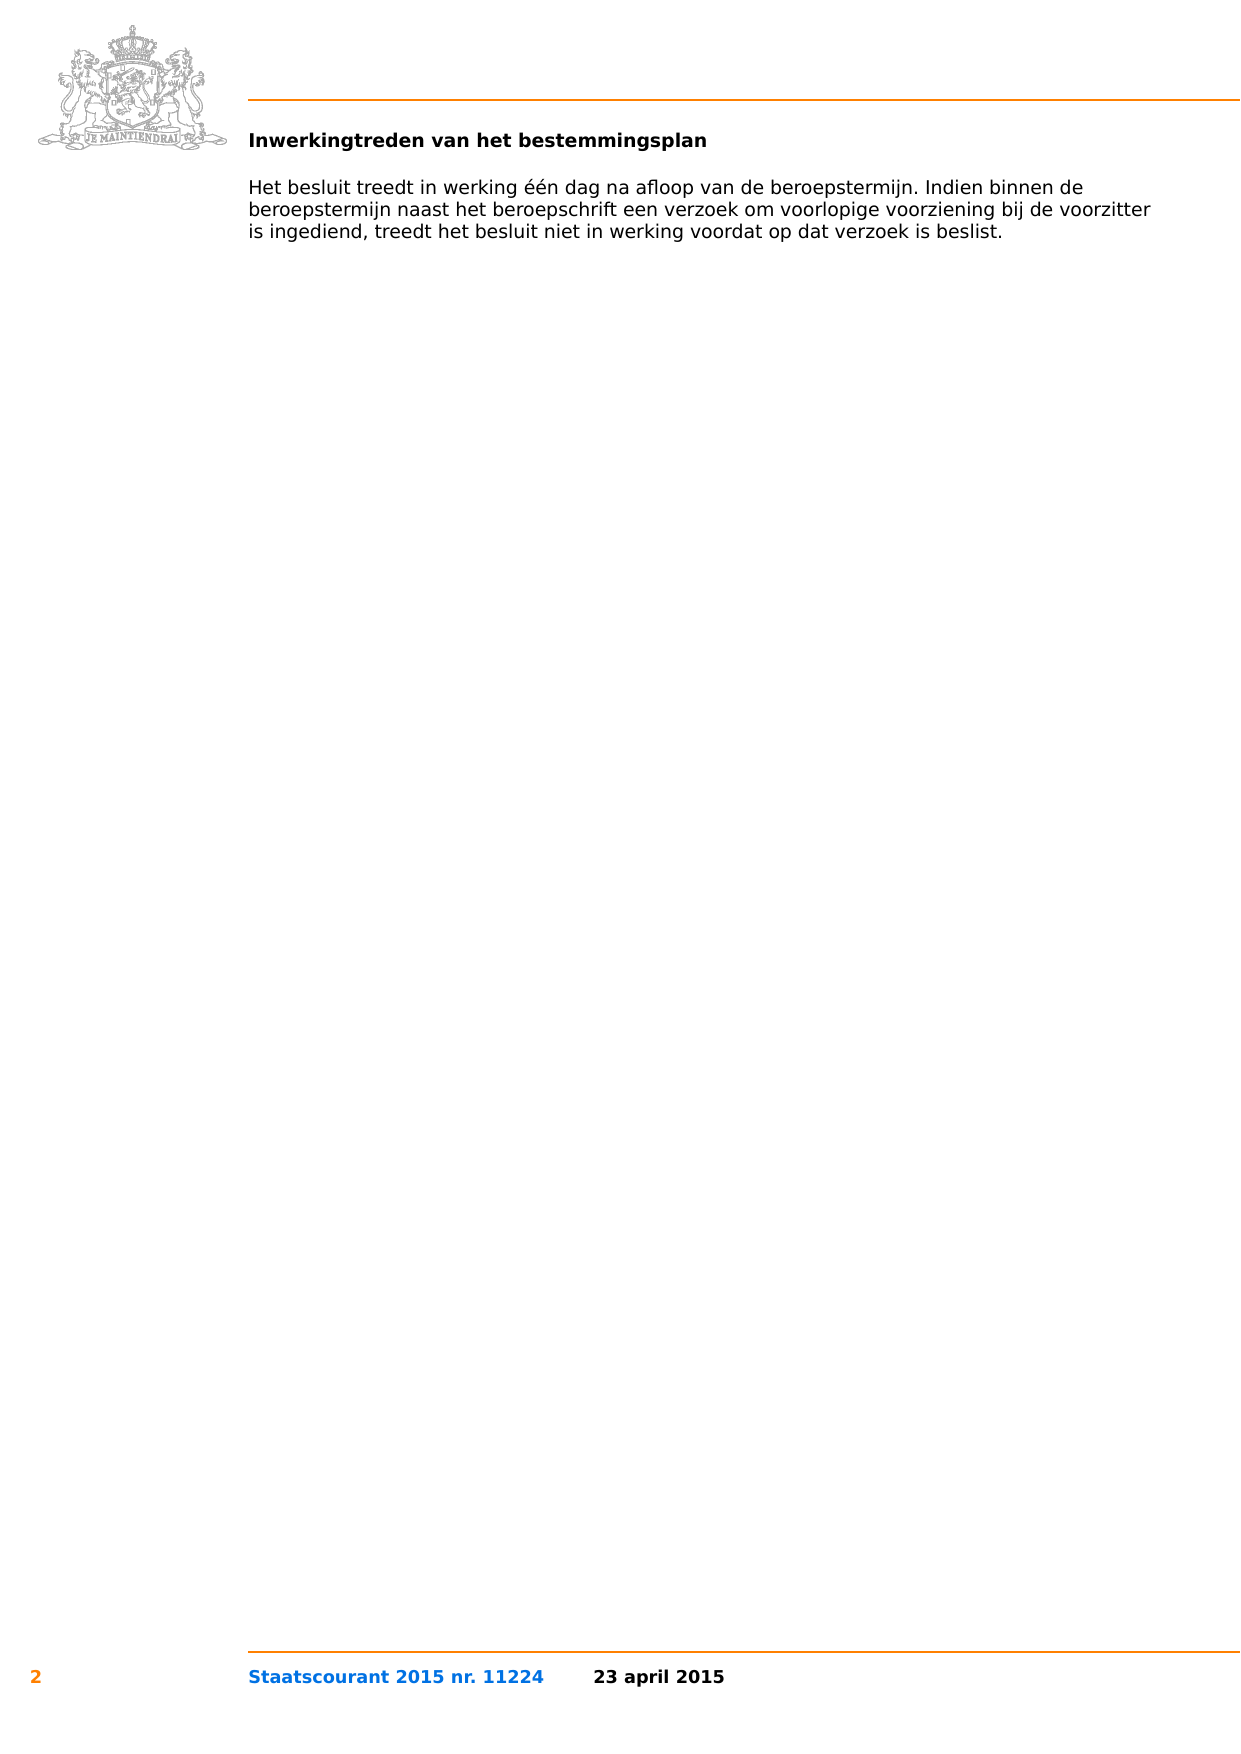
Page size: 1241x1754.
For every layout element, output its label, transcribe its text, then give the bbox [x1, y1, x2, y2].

text Het besluit treedt in werking één dag na afloop van de beroepstermijn. Indien binnen de beroepstermijn naast het beroepschrift een verzoek om voorlopige voorziening bij de voorzitter is ingediend, treedt het besluit niet in werking voordat op dat verzoek is beslist. [248, 177, 1163, 243]
subtitle Inwerkingtreden van het bestemmingsplan [248, 130, 1163, 152]
picture [38, 25, 227, 150]
